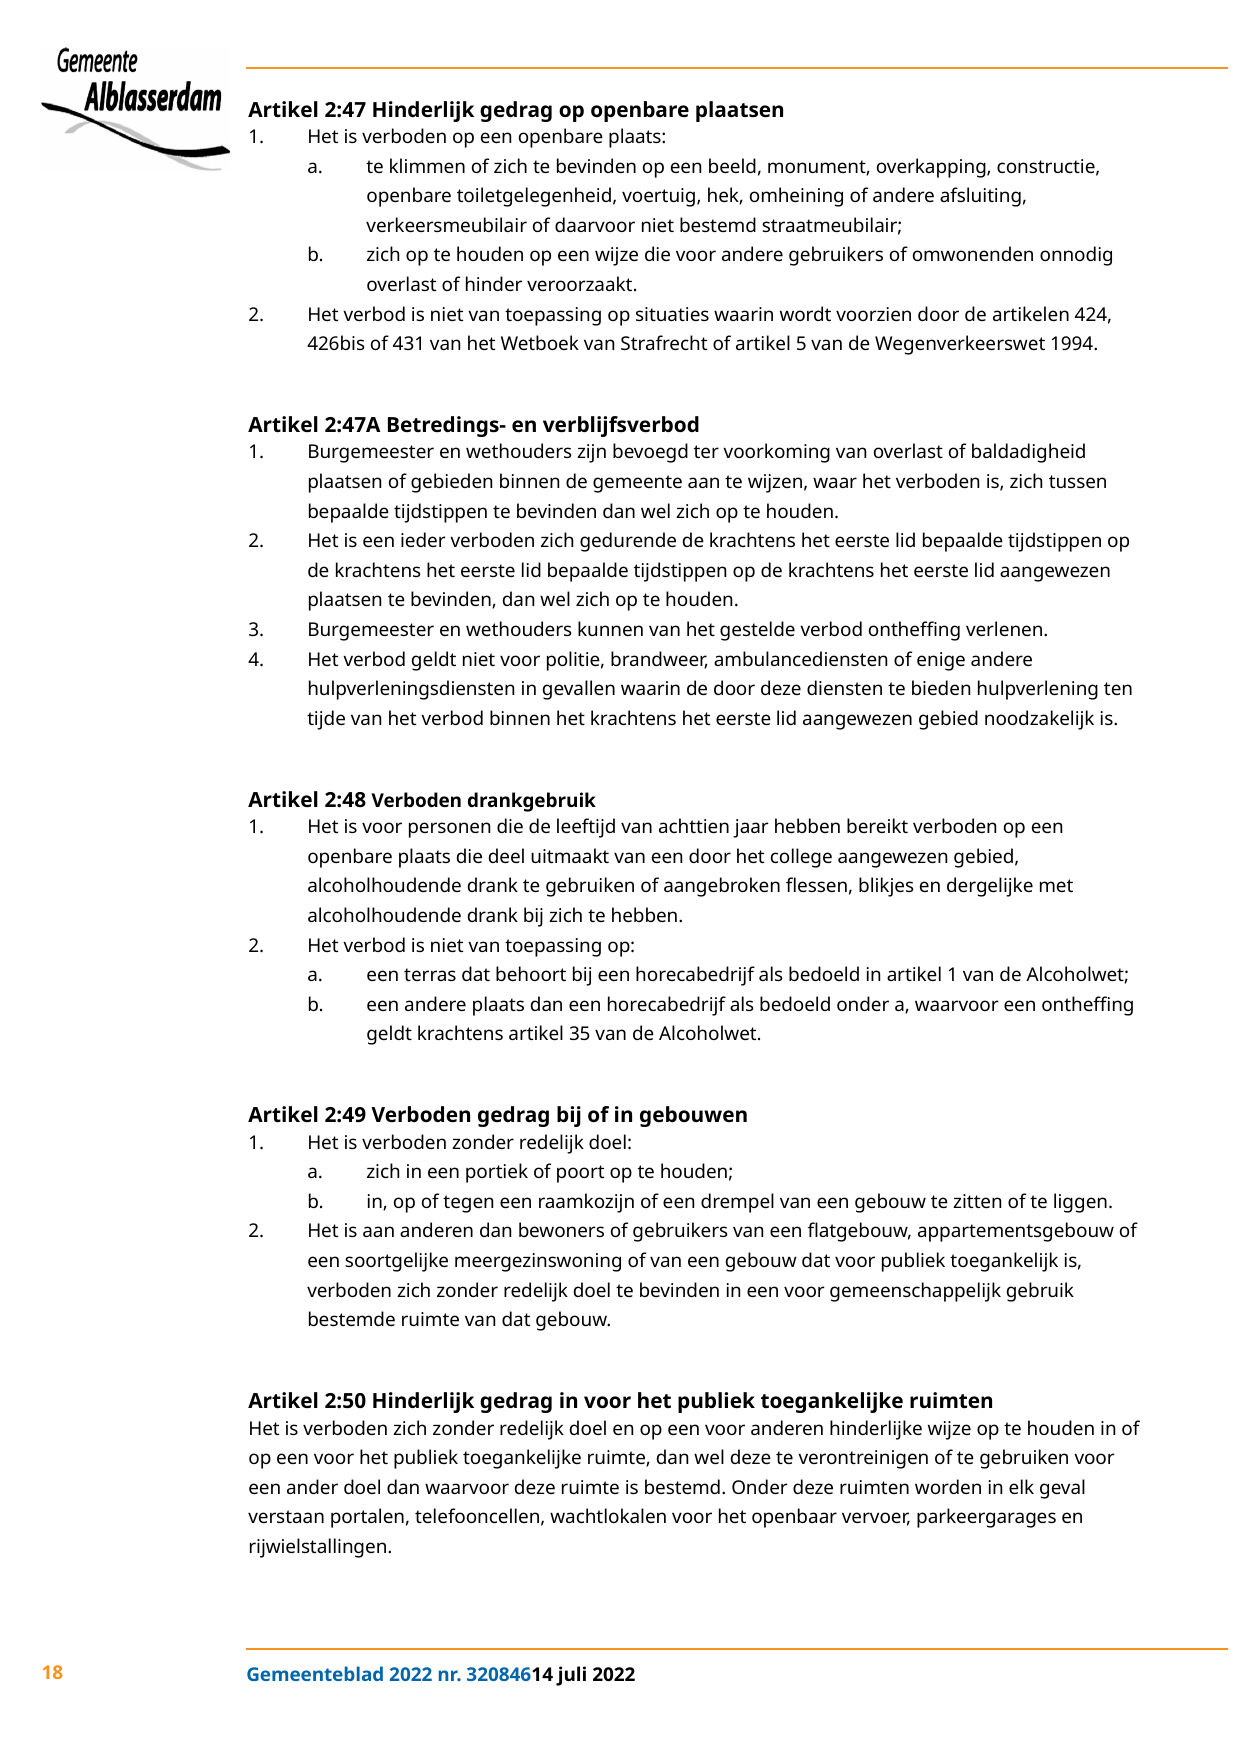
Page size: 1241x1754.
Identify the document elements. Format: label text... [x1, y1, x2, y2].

list te klimmen of zich te bevinden op een beeld, monument, overkapping, constructie, openbare toiletgelegenheid, voertuig, hek, omheining of andere afsluiting, verkeersmeubilair of daarvoor niet bestemd straatmeubilair; [307, 153, 1152, 238]
text Artikel 2:48 Verboden drankgebruik [248, 785, 1152, 813]
list Het is verboden op een openbare plaats: [248, 123, 1152, 149]
list een andere plaats dan een horecabedrijf als bedoeld onder a, waarvoor een ontheffing geldt krachtens artikel 35 van de Alcoholwet. [307, 991, 1152, 1046]
list een terras dat behoort bij een horecabedrijf als bedoeld in artikel 1 van de Alcoholwet; [307, 961, 1152, 987]
list Het is aan anderen dan bewoners of gebruikers van een flatgebouw, appartementsgebouw of een soortgelijke meergezinswoning of van een gebouw dat voor publiek toegankelijk is, verboden zich zonder redelijk doel te bevinden in een voor gemeenschappelijk gebruik bestemde ruimte van dat gebouw. [248, 1218, 1152, 1332]
list in, op of tegen een raamkozijn of een drempel van een gebouw te zitten of te liggen. [307, 1188, 1152, 1214]
text Artikel 2:50 Hinderlijk gedrag in voor het publiek toegankelijke ruimten [248, 1386, 1152, 1415]
list Het is verboden zonder redelijk doel: [248, 1129, 1152, 1155]
list zich in een portiek of poort op te houden; [307, 1158, 1152, 1184]
text Artikel 2:47A Betredings- en verblijfsverbod [248, 410, 1152, 439]
picture [41, 47, 231, 172]
list Het verbod geldt niet voor politie, brandweer, ambulancediensten of enige andere hulpverleningsdiensten in gevallen waarin de door deze diensten te bieden hulpverlening ten tijde van het verbod binnen het krachtens het eerste lid aangewezen gebied noodzakelijk is. [248, 646, 1152, 731]
text Artikel 2:47 Hinderlijk gedrag op openbare plaatsen [248, 95, 1152, 123]
text Het is verboden zich zonder redelijk doel en op een voor anderen hinderlijke wijze op te houden in of op een voor het publiek toegankelijke ruimte, dan wel deze te verontreinigen of te gebruiken voor een ander doel dan waarvoor deze ruimte is bestemd. Onder deze ruimten worden in elk geval verstaan portalen, telefooncellen, wachtlokalen voor het openbaar vervoer, parkeergarages en rijwielstallingen. [248, 1415, 1152, 1559]
list zich op te houden op een wijze die voor andere gebruikers of omwonenden onnodig overlast of hinder veroorzaakt. [307, 242, 1152, 297]
list Burgemeester en wethouders zijn bevoegd ter voorkoming van overlast of baldadigheid plaatsen of gebieden binnen de gemeente aan te wijzen, waar het verboden is, zich tussen bepaalde tijdstippen te bevinden dan wel zich op te houden. [248, 439, 1152, 524]
list Het is een ieder verboden zich gedurende de krachtens het eerste lid bepaalde tijdstippen op de krachtens het eerste lid bepaalde tijdstippen op de krachtens het eerste lid aangewezen plaatsen te bevinden, dan wel zich op te houden. [248, 527, 1152, 612]
text Artikel 2:49 Verboden gedrag bij of in gebouwen [248, 1101, 1152, 1129]
list Het verbod is niet van toepassing op: [248, 932, 1152, 957]
list Het verbod is niet van toepassing op situaties waarin wordt voorzien door de artikelen 424, 426bis of 431 van het Wetboek van Strafrecht of artikel 5 van de Wegenverkeerswet 1994. [248, 301, 1152, 356]
list Burgemeester en wethouders kunnen van het gestelde verbod ontheffing verlenen. [248, 616, 1152, 642]
list Het is voor personen die de leeftijd van achttien jaar hebben bereikt verboden op een openbare plaats die deel uitmaakt van een door het college aangewezen gebied, alcoholhoudende drank te gebruiken of aangebroken flessen, blikjes en dergelijke met alcoholhoudende drank bij zich te hebben. [248, 813, 1152, 928]
